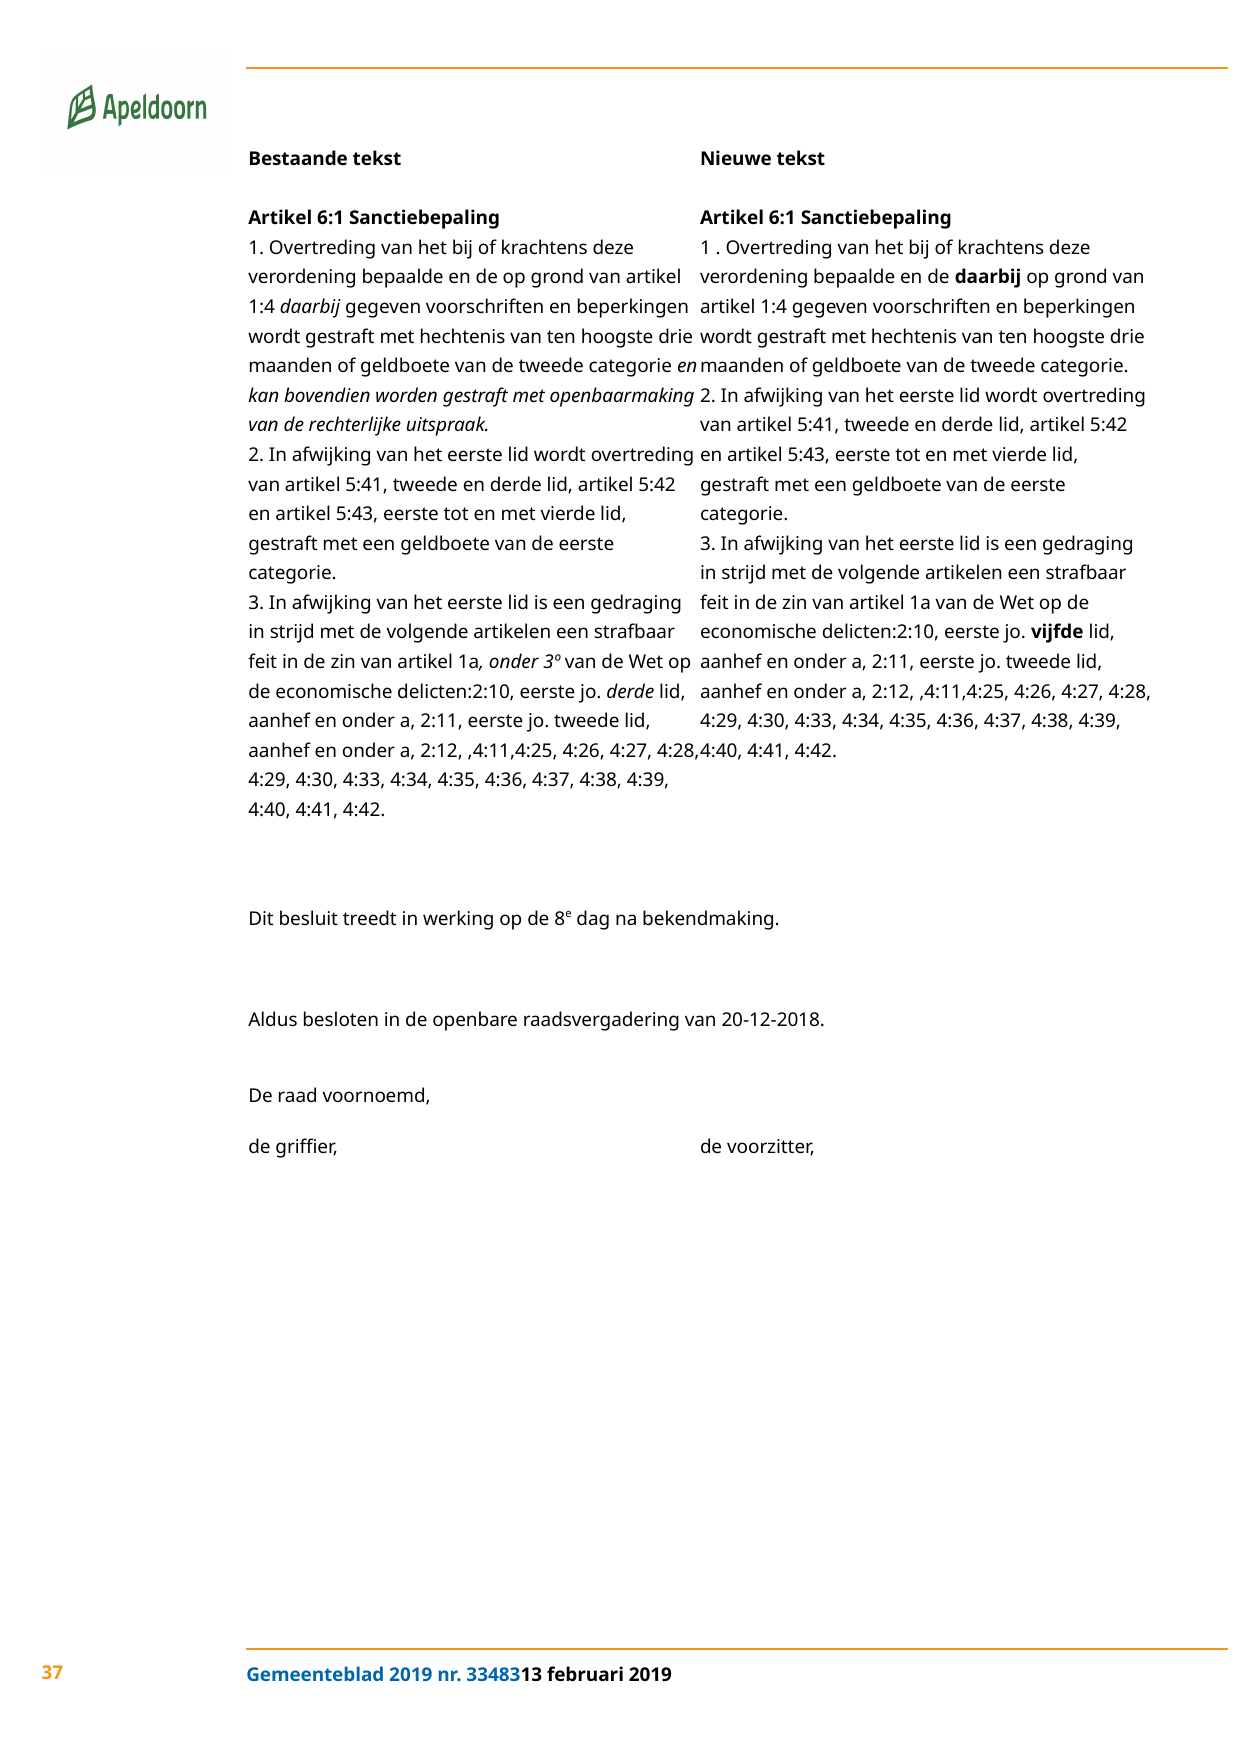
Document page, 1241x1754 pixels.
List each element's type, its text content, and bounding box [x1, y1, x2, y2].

table_header [248, 1056, 700, 1082]
table_header Nieuwe tekst Artikel 6:1 Sanctiebepaling 1 . Overtreding van het bij of krachtens deze verordening bepaalde en de daarbij op grond van artikel 1:4 gegeven voorschriften en beperkingen wordt gestraft met hechtenis van ten hoogste drie maanden of geldboete van de tweede categorie. 2. In afwijking van het eerste lid wordt overtreding van artikel 5:41, tweede en derde lid, artikel 5:42 en artikel 5:43, eerste tot en met vierde lid, gestraft met een geldboete van de eerste categorie. 3. In afwijking van het eerste lid is een gedraging in strijd met de volgende artikelen een strafbaar feit in de zin van artikel 1a van de Wet op de economische delicten:2:10, eerste jo. vijfde lid, aanhef en onder a, 2:11, eerste jo. tweede lid, aanhef en onder a, 2:12, ,4:11,4:25, 4:26, 4:27, 4:28, 4:29, 4:30, 4:33, 4:34, 4:35, 4:36, 4:37, 4:38, 4:39, 4:40, 4:41, 4:42. [700, 145, 1152, 851]
table_cell de griffier, [248, 1134, 700, 1159]
table_cell [248, 1159, 700, 1185]
table_cell de voorzitter, [700, 1134, 1152, 1159]
text Aldus besloten in de openbare raadsvergadering van 20-12-2018. [248, 1006, 1152, 1032]
table_cell De raad voornoemd, [248, 1082, 700, 1108]
table_header Bestaande tekst Artikel 6:1 Sanctiebepaling 1. Overtreding van het bij of krachtens deze verordening bepaalde en de op grond van artikel 1:4 daarbij gegeven voorschriften en beperkingen wordt gestraft met hechtenis van ten hoogste drie maanden of geldboete van de tweede categorie en kan bovendien worden gestraft met openbaarmaking van de rechterlijke uitspraak. 2. In afwijking van het eerste lid wordt overtreding van artikel 5:41, tweede en derde lid, artikel 5:42 en artikel 5:43, eerste tot en met vierde lid, gestraft met een geldboete van de eerste categorie. 3. In afwijking van het eerste lid is een gedraging in strijd met de volgende artikelen een strafbaar feit in de zin van artikel 1a, onder 3º van de Wet op de economische delicten:2:10, eerste jo. derde lid, aanhef en onder a, 2:11, eerste jo. tweede lid, aanhef en onder a, 2:12, ,4:11,4:25, 4:26, 4:27, 4:28, 4:29, 4:30, 4:33, 4:34, 4:35, 4:36, 4:37, 4:38, 4:39, 4:40, 4:41, 4:42. [248, 145, 700, 851]
table_cell [248, 1108, 700, 1134]
picture [41, 47, 231, 172]
text Dit besluit treedt in werking op de 8e dag na bekendmaking. [248, 905, 1152, 931]
